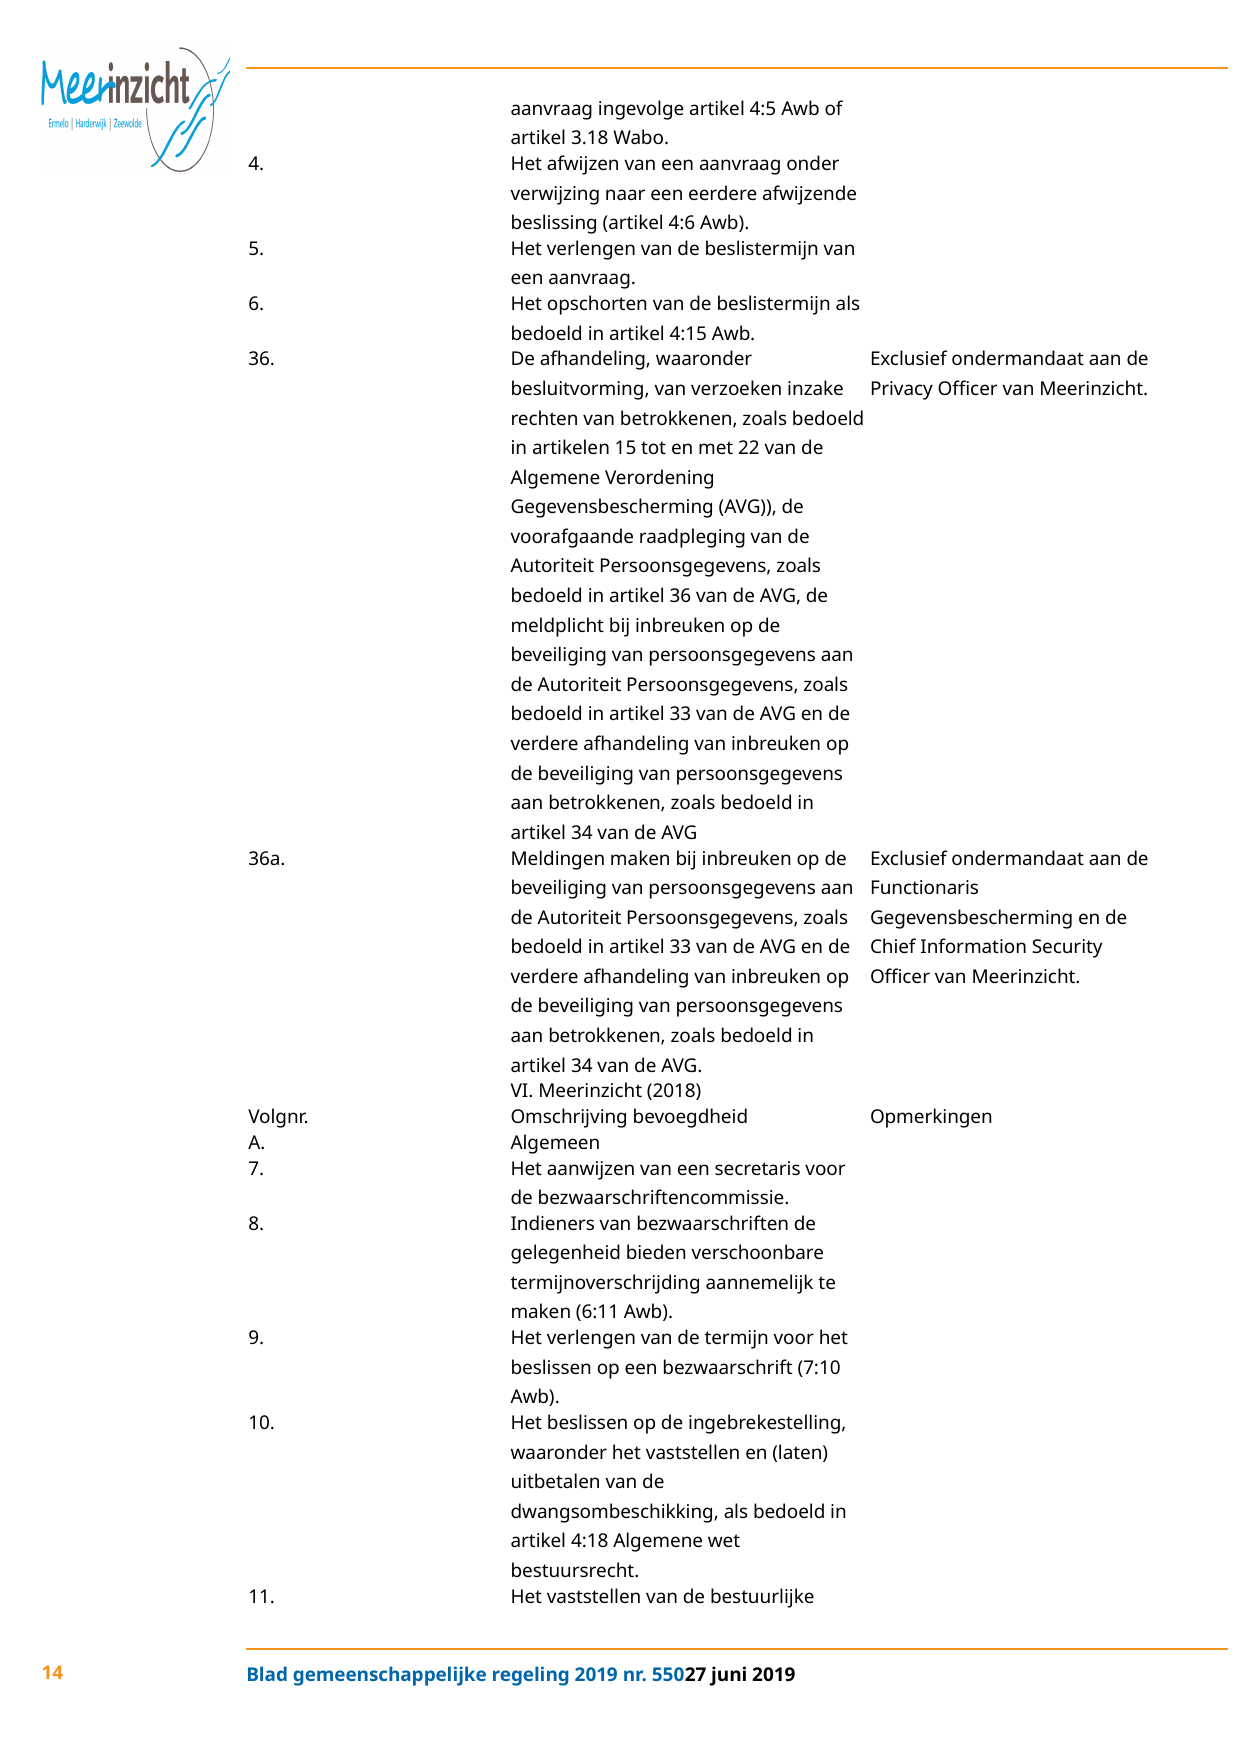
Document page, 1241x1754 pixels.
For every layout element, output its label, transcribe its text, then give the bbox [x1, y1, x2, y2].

table_cell 36a. [248, 845, 510, 1077]
table_cell [248, 95, 510, 150]
table_cell [248, 1078, 510, 1103]
table_cell Het aanwijzen van een secretaris voor de bezwaarschriftencommissie. [510, 1155, 870, 1210]
table_cell A. [248, 1129, 510, 1155]
table_cell [870, 1583, 1152, 1609]
table_cell Exclusief ondermandaat aan de Functionaris Gegevensbescherming en de Chief Information Security Officer van Meerinzicht. [870, 845, 1152, 1077]
table_cell [870, 1325, 1152, 1409]
table_cell [870, 1078, 1152, 1103]
table_cell [870, 150, 1152, 235]
table_cell Het vaststellen van de bestuurlijke [510, 1583, 870, 1609]
table_cell [870, 95, 1152, 150]
table_cell 36. [248, 346, 510, 845]
table_cell 6. [248, 290, 510, 346]
table_cell 5. [248, 235, 510, 290]
table_cell Omschrijving bevoegdheid [510, 1103, 870, 1129]
table_cell Indieners van bezwaarschriften de gelegenheid bieden verschoonbare termijnoverschrijding aannemelijk te maken (6:11 Awb). [510, 1210, 870, 1324]
table_cell [870, 1155, 1152, 1210]
table_cell aanvraag ingevolge artikel 4:5 Awb of artikel 3.18 Wabo. [510, 95, 870, 150]
table_cell Het afwijzen van een aanvraag onder verwijzing naar een eerdere afwijzende beslissing (artikel 4:6 Awb). [510, 150, 870, 235]
table_cell Het verlengen van de termijn voor het beslissen op een bezwaarschrift (7:10 Awb). [510, 1325, 870, 1409]
table_cell Het verlengen van de beslistermijn van een aanvraag. [510, 235, 870, 290]
picture [41, 47, 231, 172]
table_cell 7. [248, 1155, 510, 1210]
table_cell Volgnr. [248, 1103, 510, 1129]
table_cell [870, 235, 1152, 290]
table_cell 8. [248, 1210, 510, 1324]
table_cell Meldingen maken bij inbreuken op de beveiliging van persoonsgegevens aan de Autoriteit Persoonsgegevens, zoals bedoeld in artikel 33 van de AVG en de verdere afhandeling van inbreuken op de beveiliging van persoonsgegevens aan betrokkenen, zoals bedoeld in artikel 34 van de AVG. [510, 845, 870, 1077]
table_cell Opmerkingen [870, 1103, 1152, 1129]
table_cell Algemeen [510, 1129, 870, 1155]
table_cell De afhandeling, waaronder besluitvorming, van verzoeken inzake rechten van betrokkenen, zoals bedoeld in artikelen 15 tot en met 22 van de Algemene Verordening Gegevensbescherming (AVG)), de voorafgaande raadpleging van de Autoriteit Persoonsgegevens, zoals bedoeld in artikel 36 van de AVG, de meldplicht bij inbreuken op de beveiliging van persoonsgegevens aan de Autoriteit Persoonsgegevens, zoals bedoeld in artikel 33 van de AVG en de verdere afhandeling van inbreuken op de beveiliging van persoonsgegevens aan betrokkenen, zoals bedoeld in artikel 34 van de AVG [510, 346, 870, 845]
table_cell VI. Meerinzicht (2018) [510, 1078, 870, 1103]
table_cell Het beslissen op de ingebrekestelling, waaronder het vaststellen en (laten) uitbetalen van de dwangsombeschikking, als bedoeld in artikel 4:18 Algemene wet bestuursrecht. [510, 1409, 870, 1583]
table_cell 9. [248, 1325, 510, 1409]
table_cell [870, 1409, 1152, 1583]
table_cell 11. [248, 1583, 510, 1609]
table_cell Het opschorten van de beslistermijn als bedoeld in artikel 4:15 Awb. [510, 290, 870, 346]
table_cell 4. [248, 150, 510, 235]
table_cell [870, 1210, 1152, 1324]
table_cell [870, 1129, 1152, 1155]
table_cell Exclusief ondermandaat aan de Privacy Officer van Meerinzicht. [870, 346, 1152, 845]
table_cell 10. [248, 1409, 510, 1583]
table_cell [870, 290, 1152, 346]
